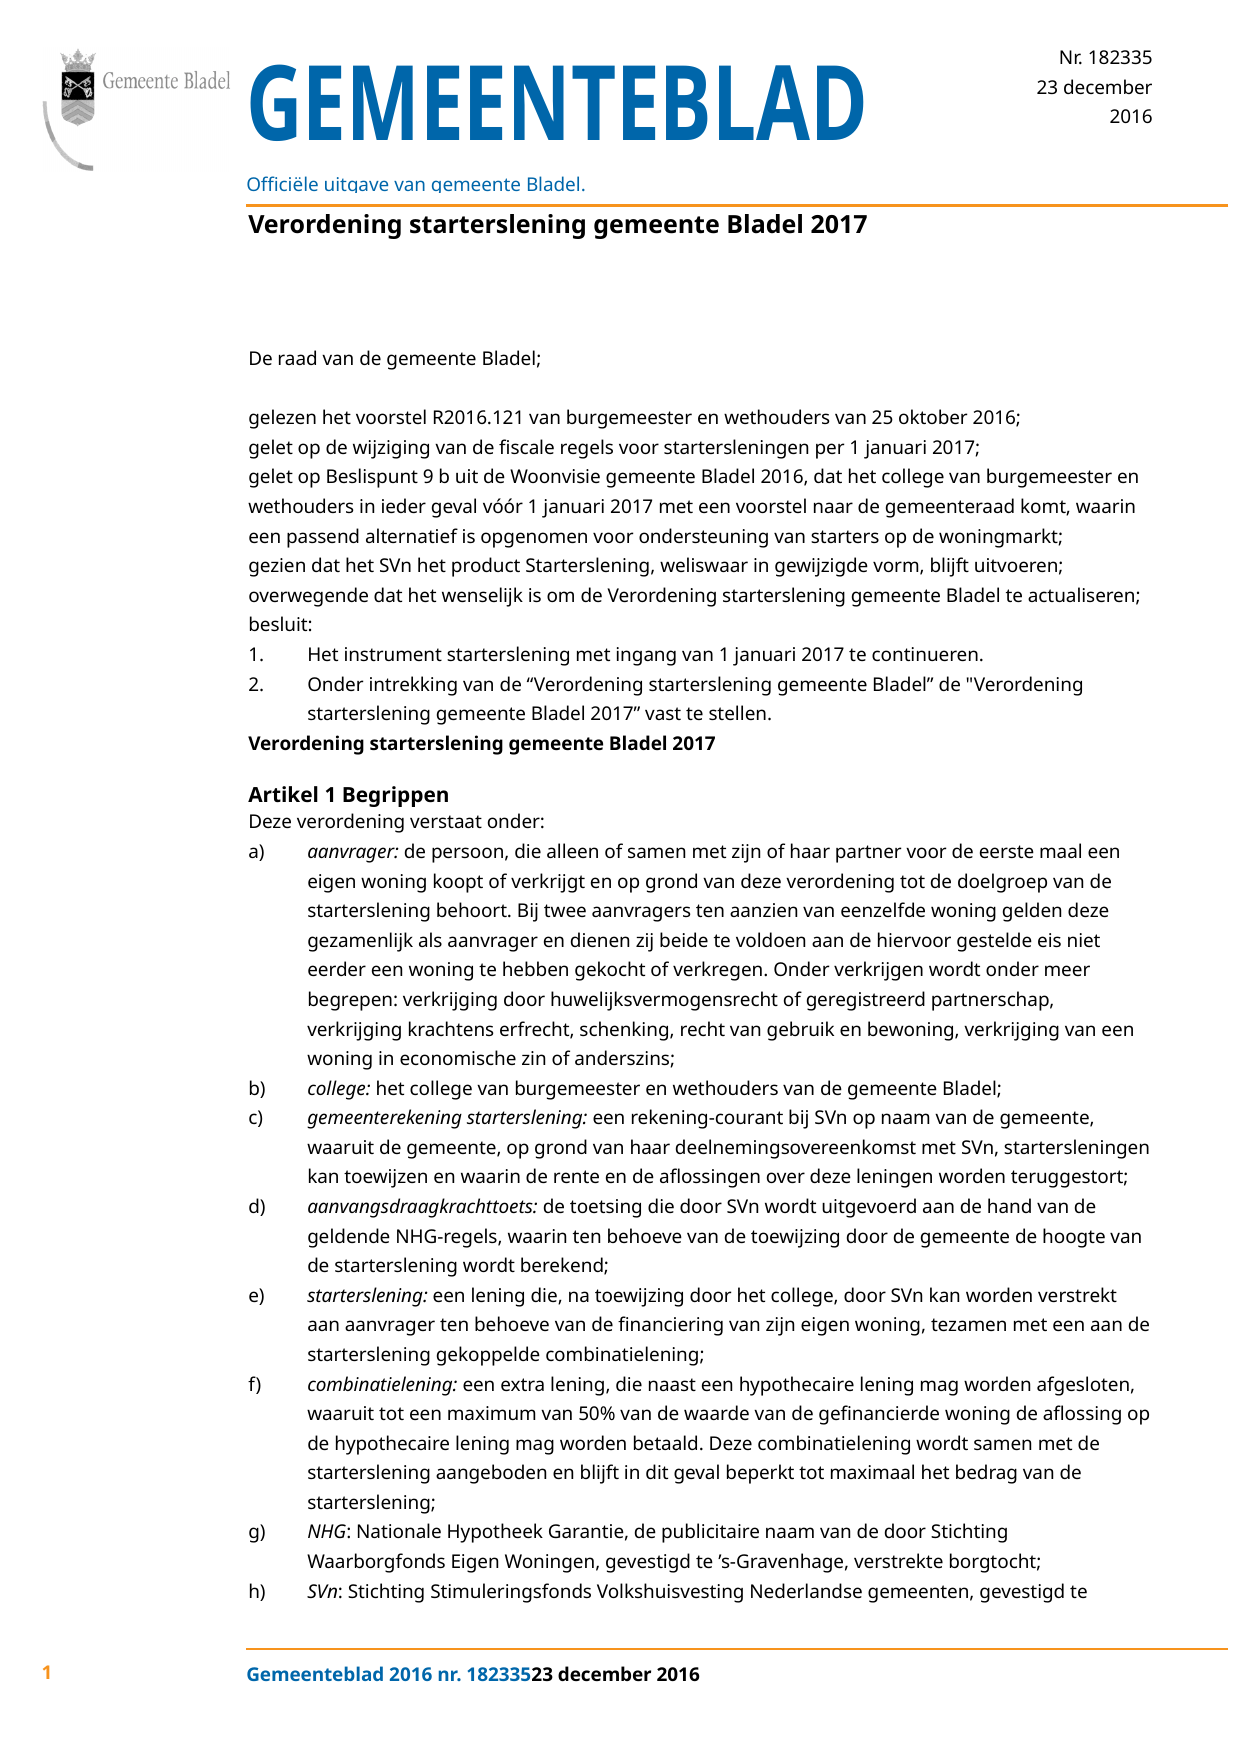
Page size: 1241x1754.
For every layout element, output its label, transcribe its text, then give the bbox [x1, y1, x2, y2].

text Verordening starterslening gemeente Bladel 2017 [248, 730, 1152, 756]
text gelet op de wijziging van de fiscale regels voor startersleningen per 1 januari 2017; [248, 434, 1152, 460]
list aanvrager: de persoon, die alleen of samen met zijn of haar partner voor de eerste maal een eigen woning koopt of verkrijgt en op grond van deze verordening tot de doelgroep van de starterslening behoort. Bij twee aanvragers ten aanzien van eenzelfde woning gelden deze gezamenlijk als aanvrager en dienen zij beide te voldoen aan de hiervoor gestelde eis niet eerder een woning te hebben gekocht of verkregen. Onder verkrijgen wordt onder meer begrepen: verkrijging door huwelijksvermogensrecht of geregistreerd partnerschap, verkrijging krachtens erfrecht, schenking, recht van gebruik en bewoning, verkrijging van een woning in economische zin of anderszins; [248, 838, 1152, 1071]
text gelezen het voorstel R2016.121 van burgemeester en wethouders van 25 oktober 2016; [248, 404, 1152, 430]
text besluit: [248, 612, 1152, 637]
list starterslening: een lening die, na toewijzing door het college, door SVn kan worden verstrekt aan aanvrager ten behoeve van de financiering van zijn eigen woning, tezamen met een aan de starterslening gekoppelde combinatielening; [248, 1282, 1152, 1367]
list NHG: Nationale Hypotheek Garantie, de publicitaire naam van de door Stichting Waarborgfonds Eigen Woningen, gevestigd te ’s-Gravenhage, verstrekte borgtocht; [248, 1519, 1152, 1574]
list gemeenterekening starterslening: een rekening-courant bij SVn op naam van de gemeente, waaruit de gemeente, op grond van haar deelnemingsovereenkomst met SVn, startersleningen kan toewijzen en waarin de rente en de aflossingen over deze leningen worden teruggestort; [248, 1104, 1152, 1189]
text De raad van de gemeente Bladel; [248, 345, 1152, 371]
text Artikel 1 Begrippen [248, 780, 1152, 809]
text overwegende dat het wenselijk is om de Verordening starterslening gemeente Bladel te actualiseren; [248, 582, 1152, 608]
picture [41, 47, 231, 172]
text Deze verordening verstaat onder: [248, 809, 1152, 834]
list Onder intrekking van de “Verordening starterslening gemeente Bladel” de "Verordening starterslening gemeente Bladel 2017” vast te stellen. [248, 671, 1152, 726]
text Verordening starterslening gemeente Bladel 2017 [248, 207, 1152, 241]
text gelet op Beslispunt 9 b uit de Woonvisie gemeente Bladel 2016, dat het college van burgemeester en wethouders in ieder geval vóór 1 januari 2017 met een voorstel naar de gemeenteraad komt, waarin een passend alternatief is opgenomen voor ondersteuning van starters op de woningmarkt; [248, 464, 1152, 548]
text gezien dat het SVn het product Starterslening, weliswaar in gewijzigde vorm, blijft uitvoeren; [248, 552, 1152, 578]
list SVn: Stichting Stimuleringsfonds Volkshuisvesting Nederlandse gemeenten, gevestigd te [248, 1578, 1152, 1604]
list college: het college van burgemeester en wethouders van de gemeente Bladel; [248, 1075, 1152, 1101]
list combinatielening: een extra lening, die naast een hypothecaire lening mag worden afgesloten, waaruit tot een maximum van 50% van de waarde van de gefinancierde woning de aflossing op de hypothecaire lening mag worden betaald. Deze combinatielening wordt samen met de starterslening aangeboden en blijft in dit geval beperkt tot maximaal het bedrag van de starterslening; [248, 1371, 1152, 1515]
list Het instrument starterslening met ingang van 1 januari 2017 te continueren. [248, 641, 1152, 667]
list aanvangsdraagkrachttoets: de toetsing die door SVn wordt uitgevoerd aan de hand van de geldende NHG-regels, waarin ten behoeve van de toewijzing door de gemeente de hoogte van de starterslening wordt berekend; [248, 1193, 1152, 1278]
